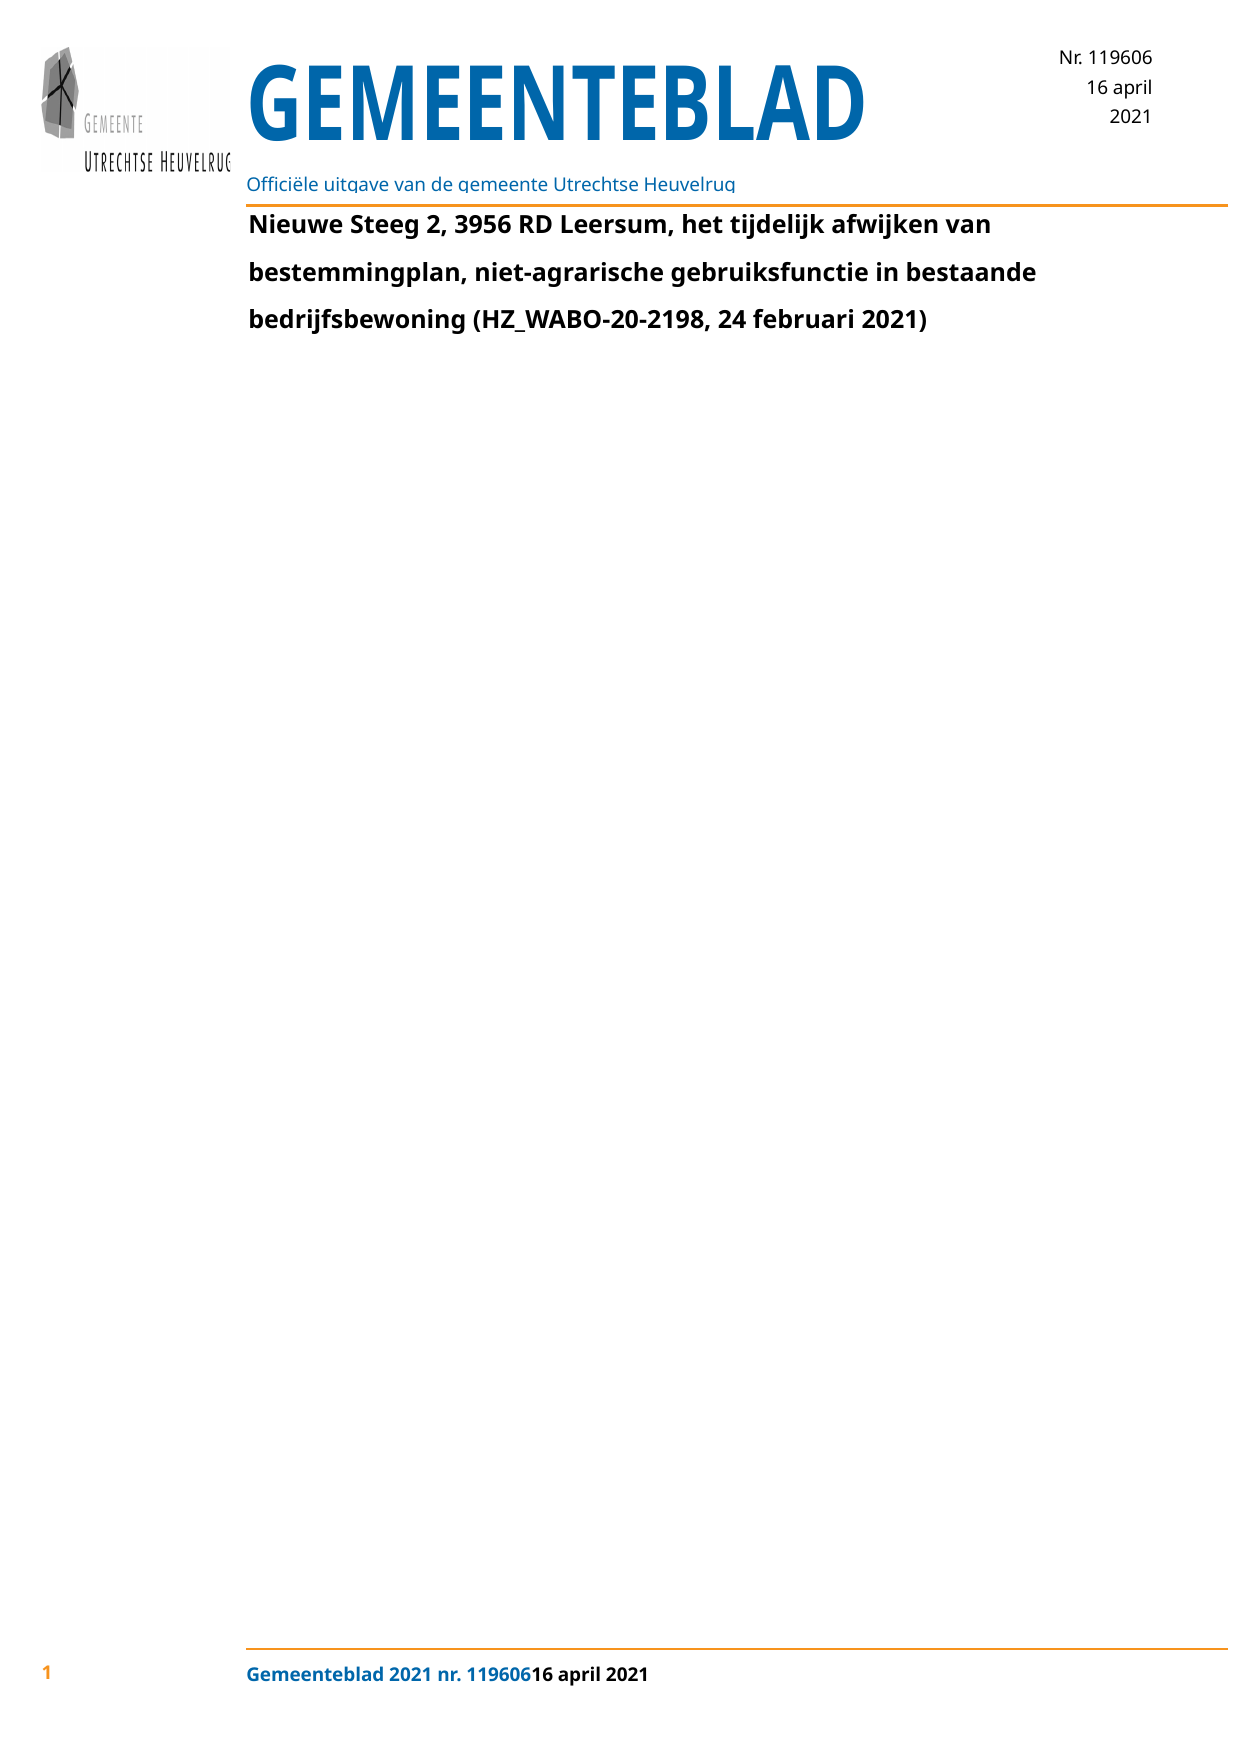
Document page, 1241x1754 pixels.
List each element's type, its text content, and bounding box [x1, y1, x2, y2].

text Nieuwe Steeg 2, 3956 RD Leersum, het tijdelijk afwijken van bestemmingplan, niet-agrarische gebruiksfunctie in bestaande bedrijfsbewoning (HZ_WABO-20-2198, 24 februari 2021) [248, 207, 1152, 336]
picture [41, 47, 231, 172]
